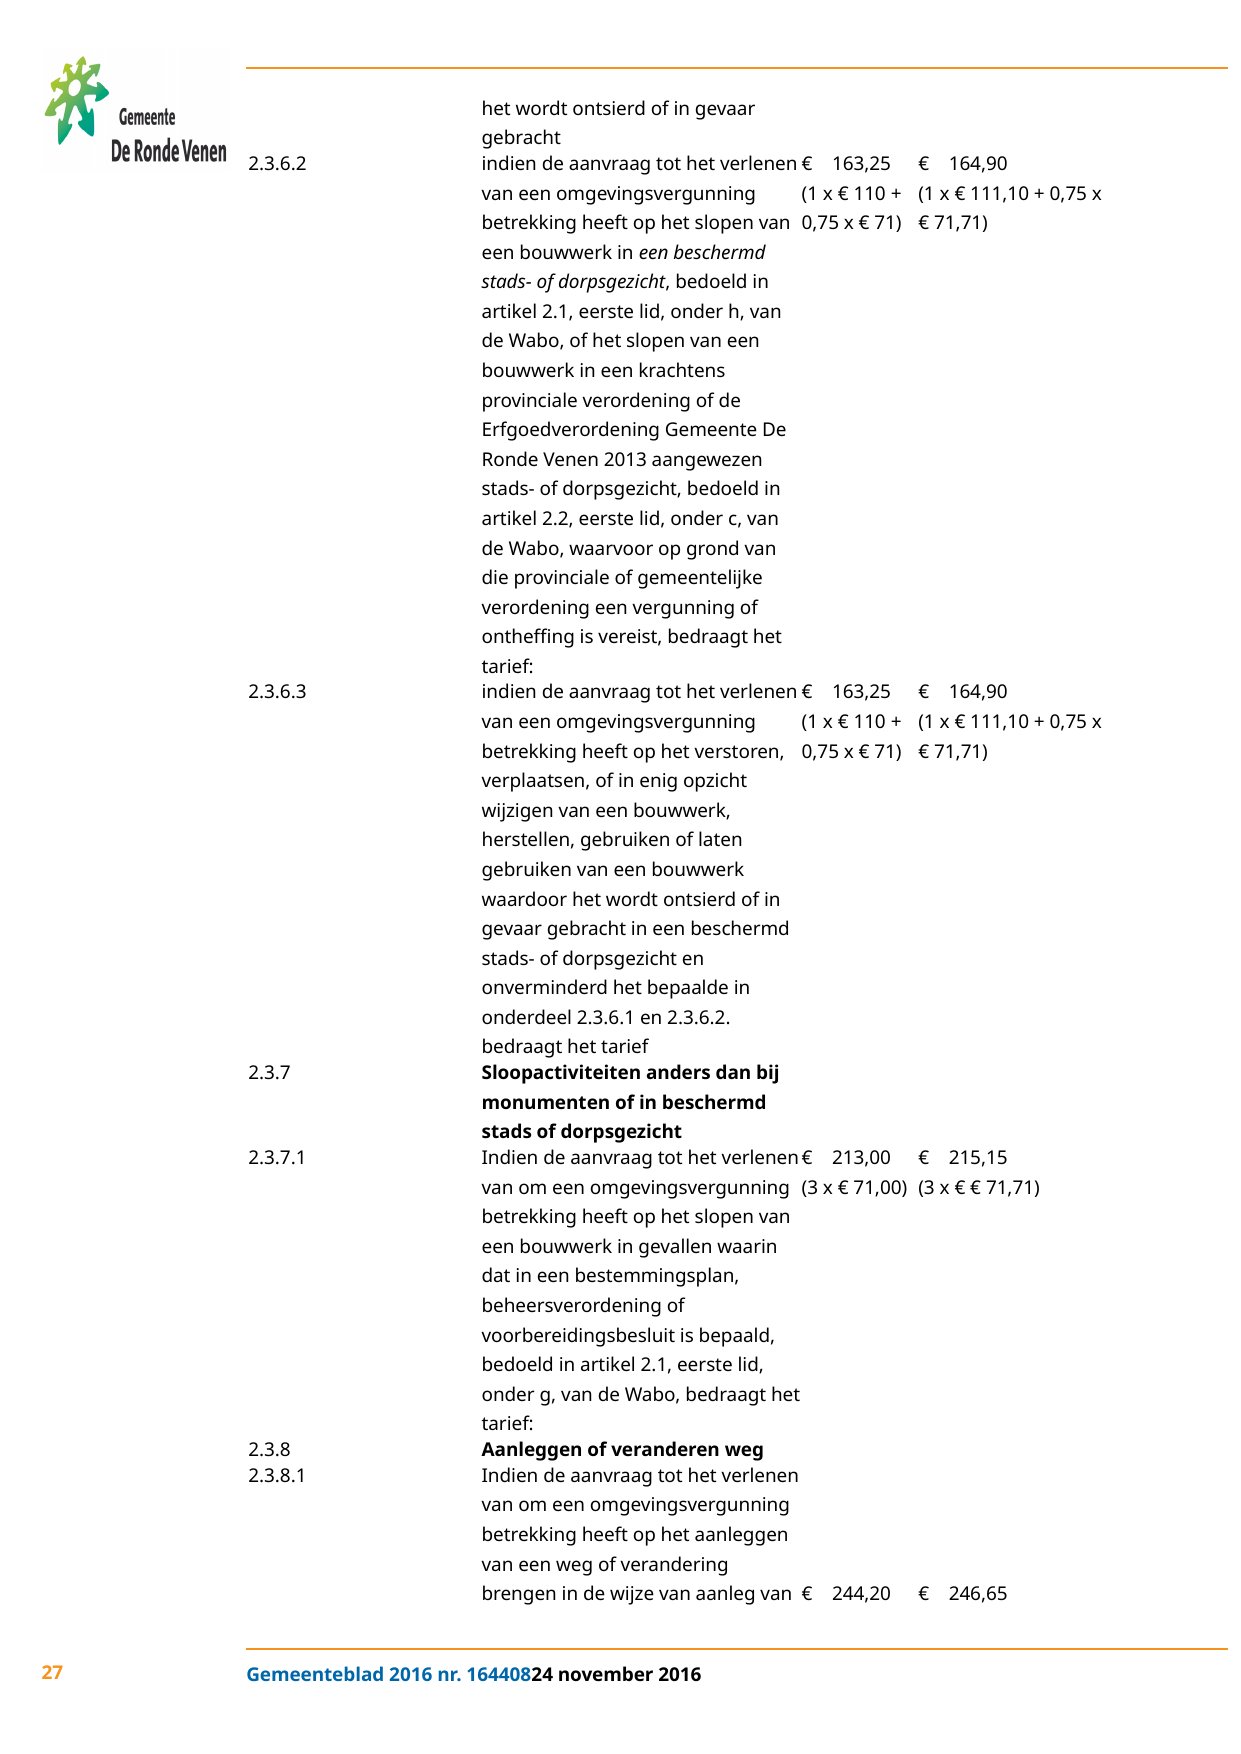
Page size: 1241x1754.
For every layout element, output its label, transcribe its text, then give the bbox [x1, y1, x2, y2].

table_cell indien de aanvraag tot het verlenen van een omgevingsvergunning betrekking heeft op het verstoren, verplaatsen, of in enig opzicht wijzigen van een bouwwerk, herstellen, gebruiken of laten gebruiken van een bouwwerk waardoor het wordt ontsierd of in gevaar gebracht in een beschermd stads- of dorpsgezicht en onverminderd het bepaalde in onderdeel 2.3.6.1 en 2.3.6.2. bedraagt het tarief [481, 679, 801, 1059]
table_cell 2.3.8 [248, 1436, 481, 1462]
table_cell 2.3.7 [248, 1060, 481, 1144]
picture [41, 47, 231, 172]
table_cell [918, 1060, 1152, 1144]
table_cell € 164,90 (1 x € 111,10 + 0,75 x € 71,71) [918, 679, 1152, 1059]
table_cell [801, 95, 918, 150]
table_cell [801, 1060, 918, 1144]
table_cell € 163,25 (1 x € 110 + 0,75 x € 71) [801, 150, 918, 679]
table_cell € 164,90 (1 x € 111,10 + 0,75 x € 71,71) [918, 150, 1152, 679]
table_cell € 163,25 (1 x € 110 + 0,75 x € 71) [801, 679, 918, 1059]
table_cell [801, 1436, 918, 1462]
table_cell 2.3.8.1 [248, 1462, 481, 1606]
table_cell [918, 1436, 1152, 1462]
table_cell 2.3.6.3 [248, 679, 481, 1059]
table_cell Aanleggen of veranderen weg [481, 1436, 801, 1462]
table_cell Sloopactiviteiten anders dan bij monumenten of in beschermd stads of dorpsgezicht [481, 1060, 801, 1144]
table_cell € 215,15 (3 x € € 71,71) [918, 1144, 1152, 1436]
table_cell het wordt ontsierd of in gevaar gebracht [481, 95, 801, 150]
table_cell Indien de aanvraag tot het verlenen van om een omgevingsvergunning betrekking heeft op het slopen van een bouwwerk in gevallen waarin dat in een bestemmingsplan, beheersverordening of voorbereidingsbesluit is bepaald, bedoeld in artikel 2.1, eerste lid, onder g, van de Wabo, bedraagt het tarief: [481, 1144, 801, 1436]
table_cell indien de aanvraag tot het verlenen van een omgevingsvergunning betrekking heeft op het slopen van een bouwwerk in een beschermd stads- of dorpsgezicht, bedoeld in artikel 2.1, eerste lid, onder h, van de Wabo, of het slopen van een bouwwerk in een krachtens provinciale verordening of de Erfgoedverordening Gemeente De Ronde Venen 2013 aangewezen stads- of dorpsgezicht, bedoeld in artikel 2.2, eerste lid, onder c, van de Wabo, waarvoor op grond van die provinciale of gemeentelijke verordening een vergunning of ontheffing is vereist, bedraagt het tarief: [481, 150, 801, 679]
table_cell € 244,20 [801, 1462, 918, 1606]
table_cell 2.3.7.1 [248, 1144, 481, 1436]
table_cell [248, 95, 481, 150]
table_cell € 246,65 [918, 1462, 1152, 1606]
table_cell [918, 95, 1152, 150]
table_cell Indien de aanvraag tot het verlenen van om een omgevingsvergunning betrekking heeft op het aanleggen van een weg of verandering brengen in de wijze van aanleg van [481, 1462, 801, 1606]
table_cell € 213,00 (3 x € 71,00) [801, 1144, 918, 1436]
table_cell 2.3.6.2 [248, 150, 481, 679]
